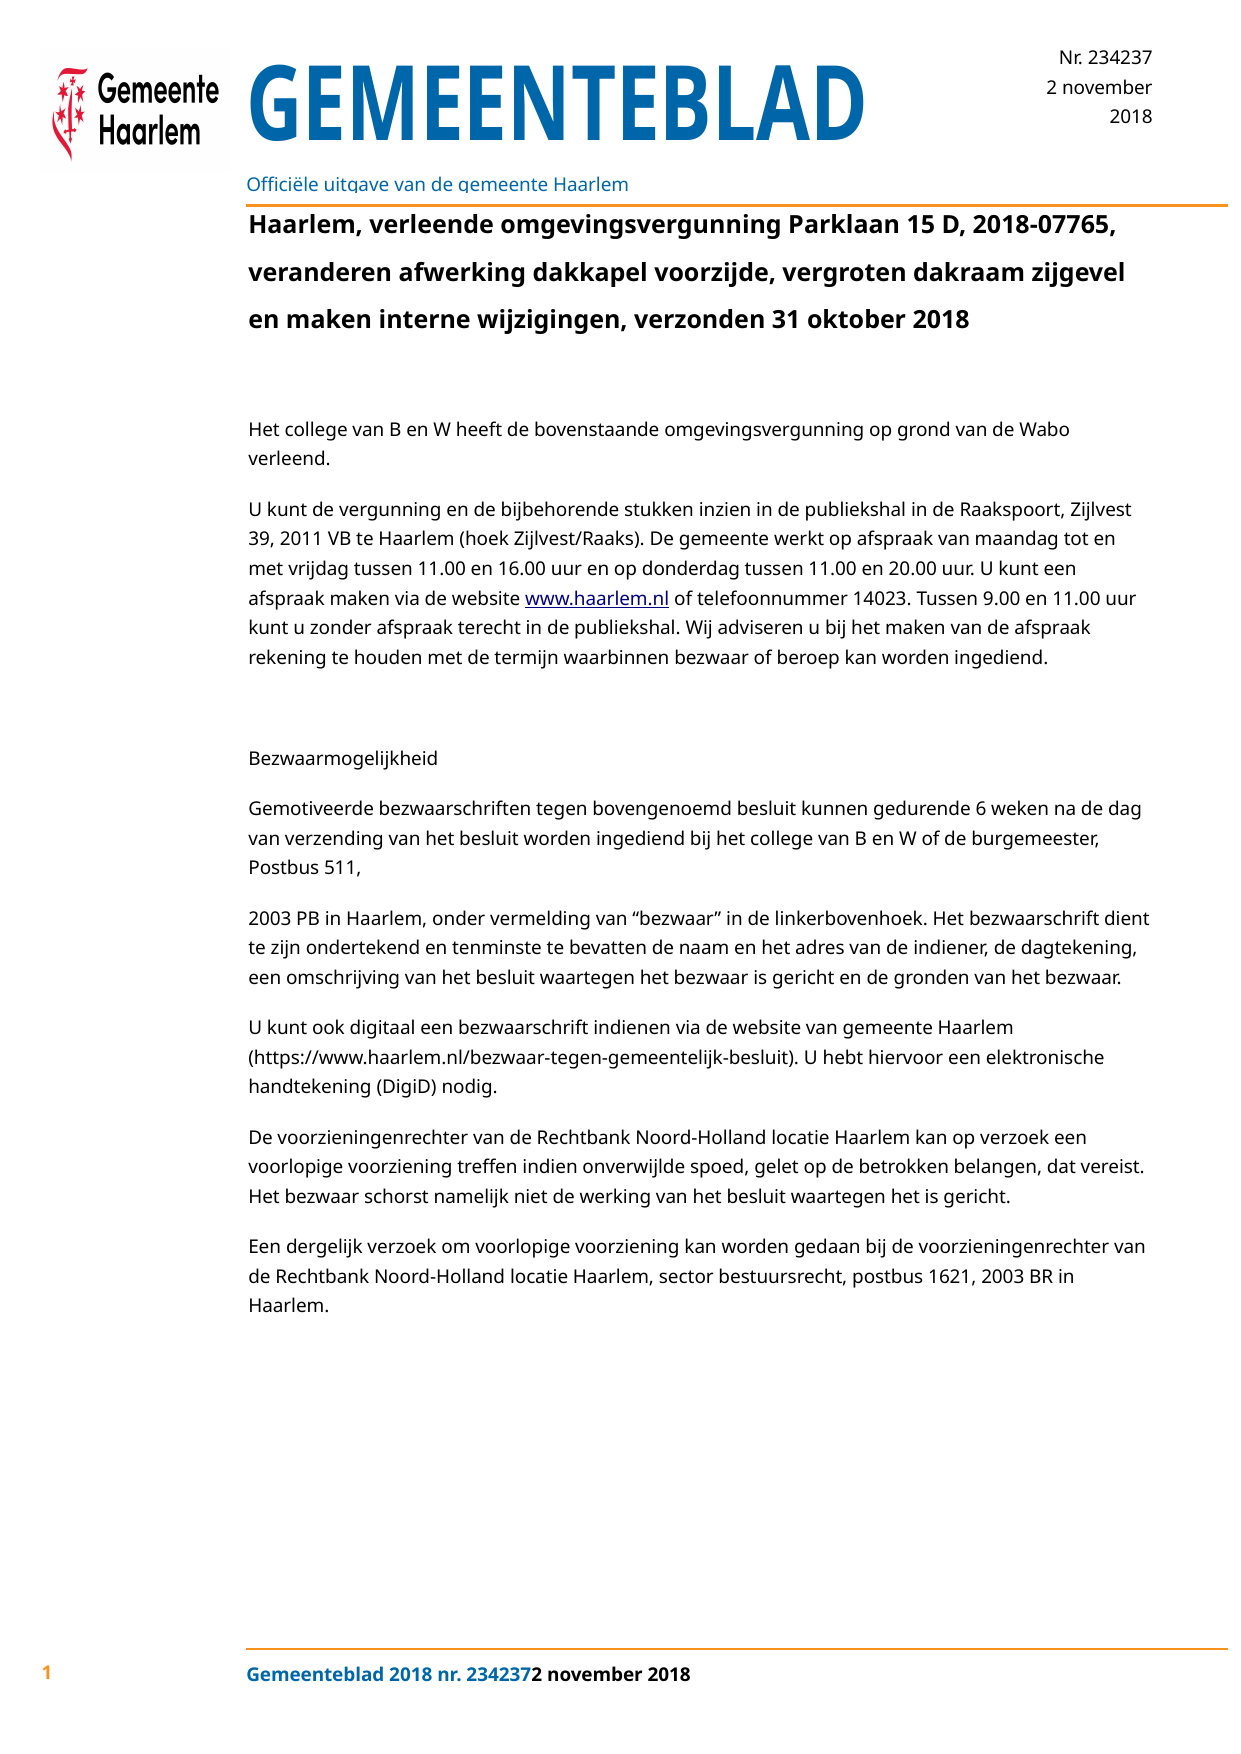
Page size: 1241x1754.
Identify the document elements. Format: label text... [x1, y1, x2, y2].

text U kunt ook digitaal een bezwaarschrift indienen via de website van gemeente Haarlem (https://www.haarlem.nl/bezwaar-tegen-gemeentelijk-besluit). U hebt hiervoor een elektronische handtekening (DigiD) nodig. [248, 1014, 1152, 1099]
text Een dergelijk verzoek om voorlopige voorziening kan worden gedaan bij de voorzieningenrechter van de Rechtbank Noord-Holland locatie Haarlem, sector bestuursrecht, postbus 1621, 2003 BR in Haarlem. [248, 1233, 1152, 1318]
text 2003 PB in Haarlem, onder vermelding van “bezwaar” in de linkerbovenhoek. Het bezwaarschrift dient te zijn ondertekend en tenminste te bevatten de naam en het adres van de indiener, de dagtekening, een omschrijving van het besluit waartegen het bezwaar is gericht en de gronden van het bezwaar. [248, 905, 1152, 989]
text Het college van B en W heeft de bovenstaande omgevingsvergunning op grond van de Wabo verleend. [248, 416, 1152, 471]
text Haarlem, verleende omgevingsvergunning Parklaan 15 D, 2018-07765, veranderen afwerking dakkapel voorzijde, vergroten dakraam zijgevel en maken interne wijzigingen, verzonden 31 oktober 2018 [248, 207, 1152, 336]
text Bezwaarmogelijkheid [248, 745, 1152, 770]
text Gemotiveerde bezwaarschriften tegen bovengenoemd besluit kunnen gedurende 6 weken na de dag van verzending van het besluit worden ingediend bij het college van B en W of de burgemeester, Postbus 511, [248, 795, 1152, 880]
text De voorzieningenrechter van de Rechtbank Noord-Holland locatie Haarlem kan op verzoek een voorlopige voorziening treffen indien onverwijlde spoed, gelet op de betrokken belangen, dat vereist. Het bezwaar schorst namelijk niet de werking van het besluit waartegen het is gericht. [248, 1124, 1152, 1209]
text U kunt de vergunning en de bijbehorende stukken inzien in de publiekshal in de Raakspoort, Zijlvest 39, 2011 VB te Haarlem (hoek Zijlvest/Raaks). De gemeente werkt op afspraak van maandag tot en met vrijdag tussen 11.00 en 16.00 uur en op donderdag tussen 11.00 en 20.00 uur. U kunt een afspraak maken via de website www.haarlem.nl of telefoonnummer 14023. Tussen 9.00 en 11.00 uur kunt u zonder afspraak terecht in de publiekshal. Wij adviseren u bij het maken van de afspraak rekening te houden met de termijn waarbinnen bezwaar of beroep kan worden ingediend. [248, 496, 1152, 669]
picture [41, 47, 231, 172]
